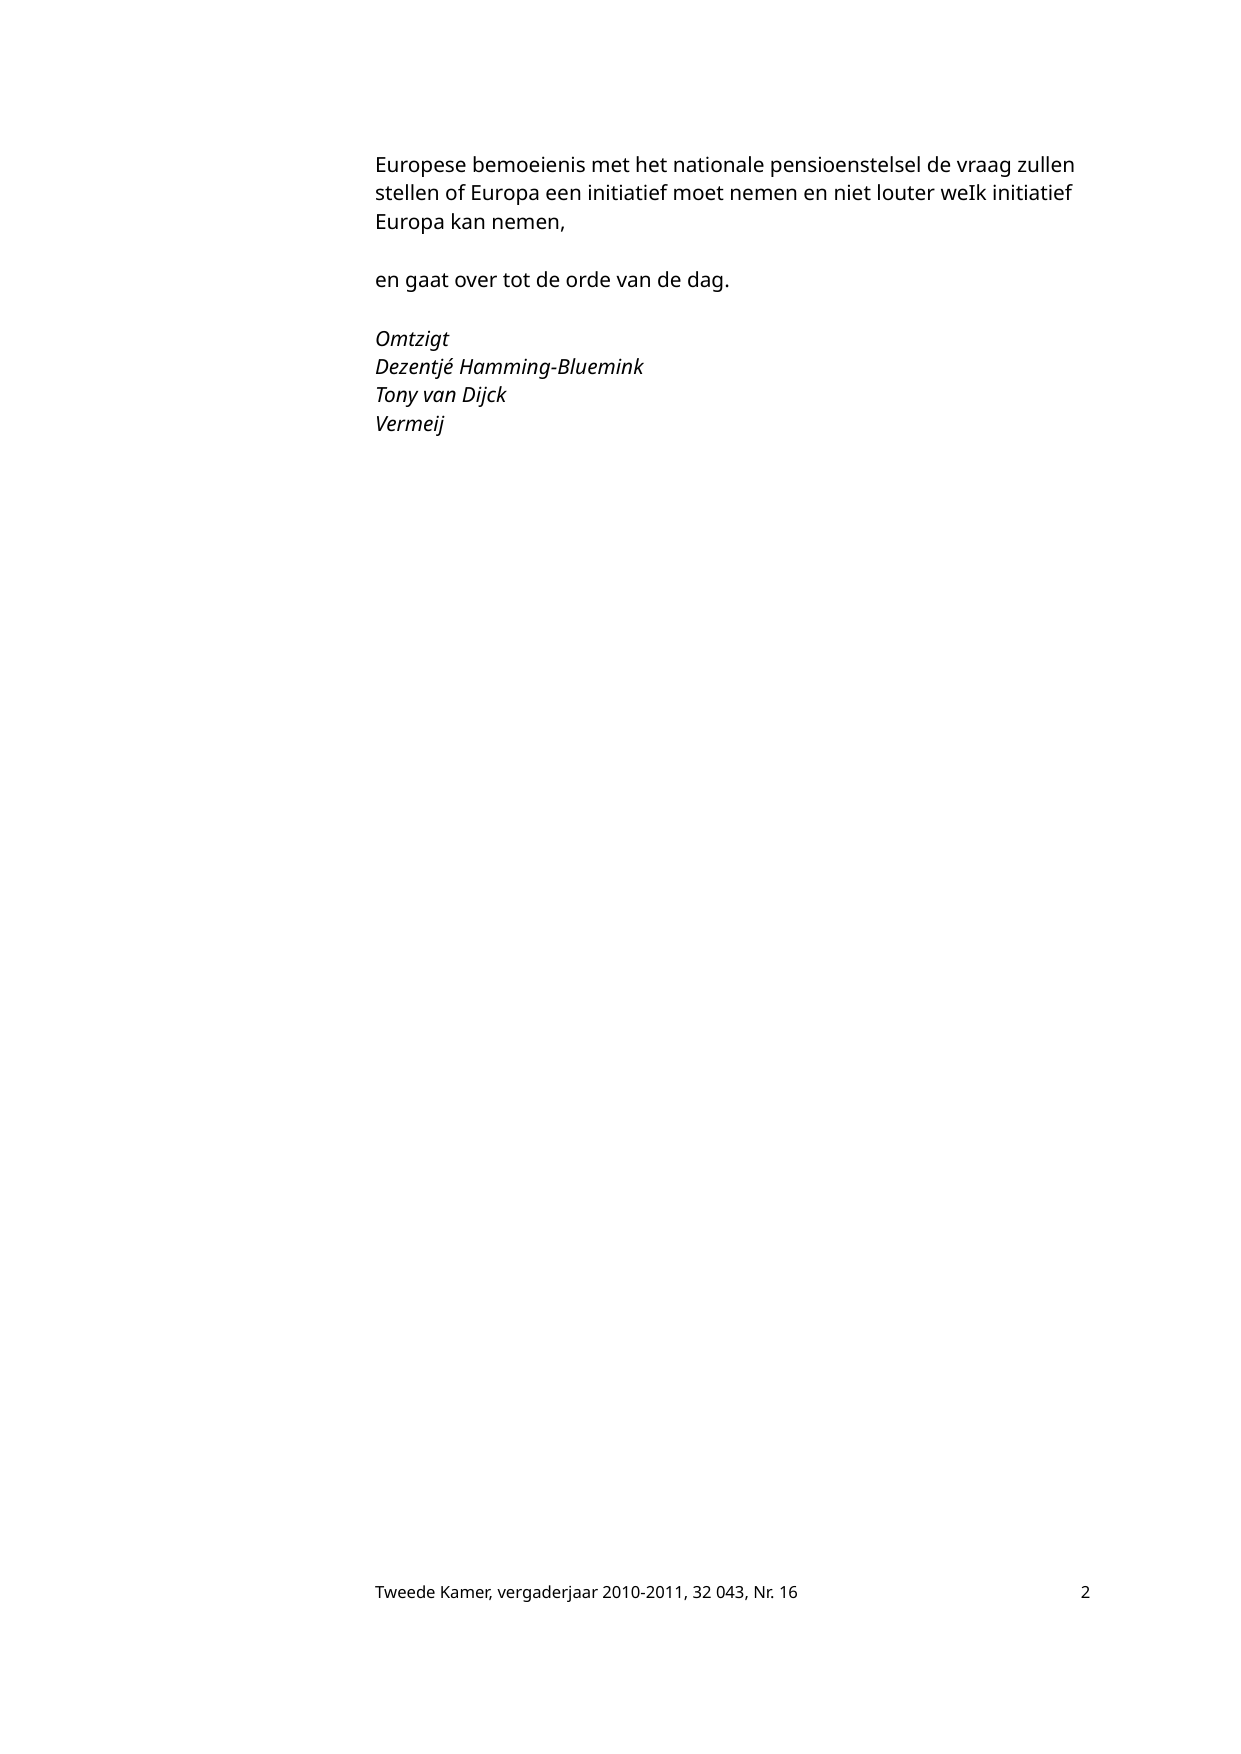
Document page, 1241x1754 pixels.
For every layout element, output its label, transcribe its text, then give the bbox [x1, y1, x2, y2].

text Dezentjé Hamming-Bluemink [375, 352, 1090, 381]
text Vermeij [375, 409, 1090, 437]
text Omtzigt [375, 324, 1090, 352]
text en gaat over tot de orde van de dag. [375, 265, 1090, 294]
text Tony van Dijck [375, 381, 1090, 409]
text Europese bemoeienis met het nationale pensioenstelsel de vraag zullen stellen of Europa een initiatief moet nemen en niet louter weIk initiatief Europa kan nemen, [375, 150, 1090, 235]
